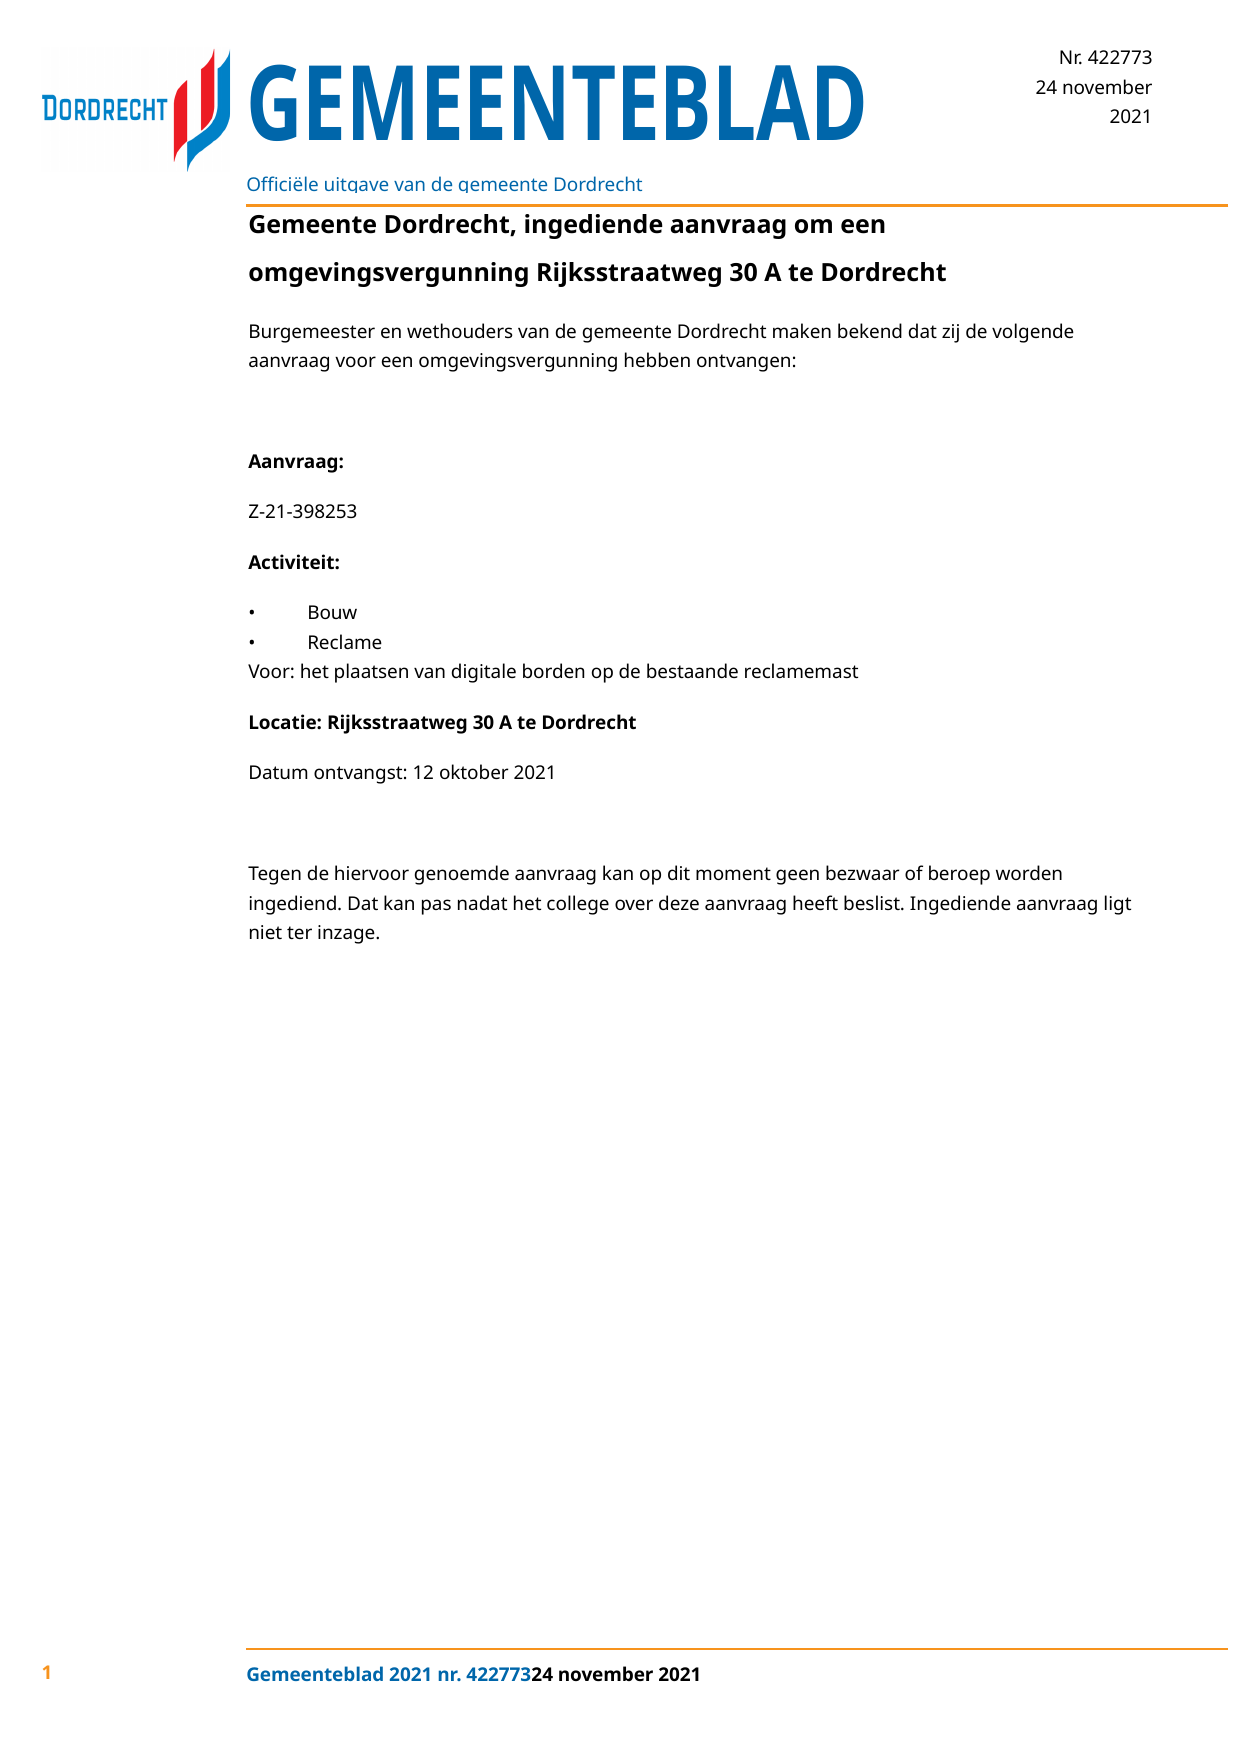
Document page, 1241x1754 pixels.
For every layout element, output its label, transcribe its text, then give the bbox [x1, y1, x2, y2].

text Voor: het plaatsen van digitale borden op de bestaande reclamemast [248, 659, 1152, 684]
text Z-21-398253 [248, 499, 1152, 524]
text Aanvraag: [248, 448, 1152, 474]
list Bouw [248, 599, 1152, 625]
text Locatie: Rijksstraatweg 30 A te Dordrecht [248, 709, 1152, 735]
picture [41, 47, 231, 172]
text Gemeente Dordrecht, ingediende aanvraag om een omgevingsvergunning Rijksstraatweg 30 A te Dordrecht [248, 207, 1152, 288]
text Tegen de hiervoor genoemde aanvraag kan op dit moment geen bezwaar of beroep worden ingediend. Dat kan pas nadat het college over deze aanvraag heeft beslist. Ingediende aanvraag ligt niet ter inzage. [248, 860, 1152, 945]
text Burgemeester en wethouders van de gemeente Dordrecht maken bekend dat zij de volgende aanvraag voor een omgevingsvergunning hebben ontvangen: [248, 318, 1152, 373]
text Activiteit: [248, 549, 1152, 575]
list Reclame [248, 629, 1152, 655]
text Datum ontvangst: 12 oktober 2021 [248, 759, 1152, 785]
